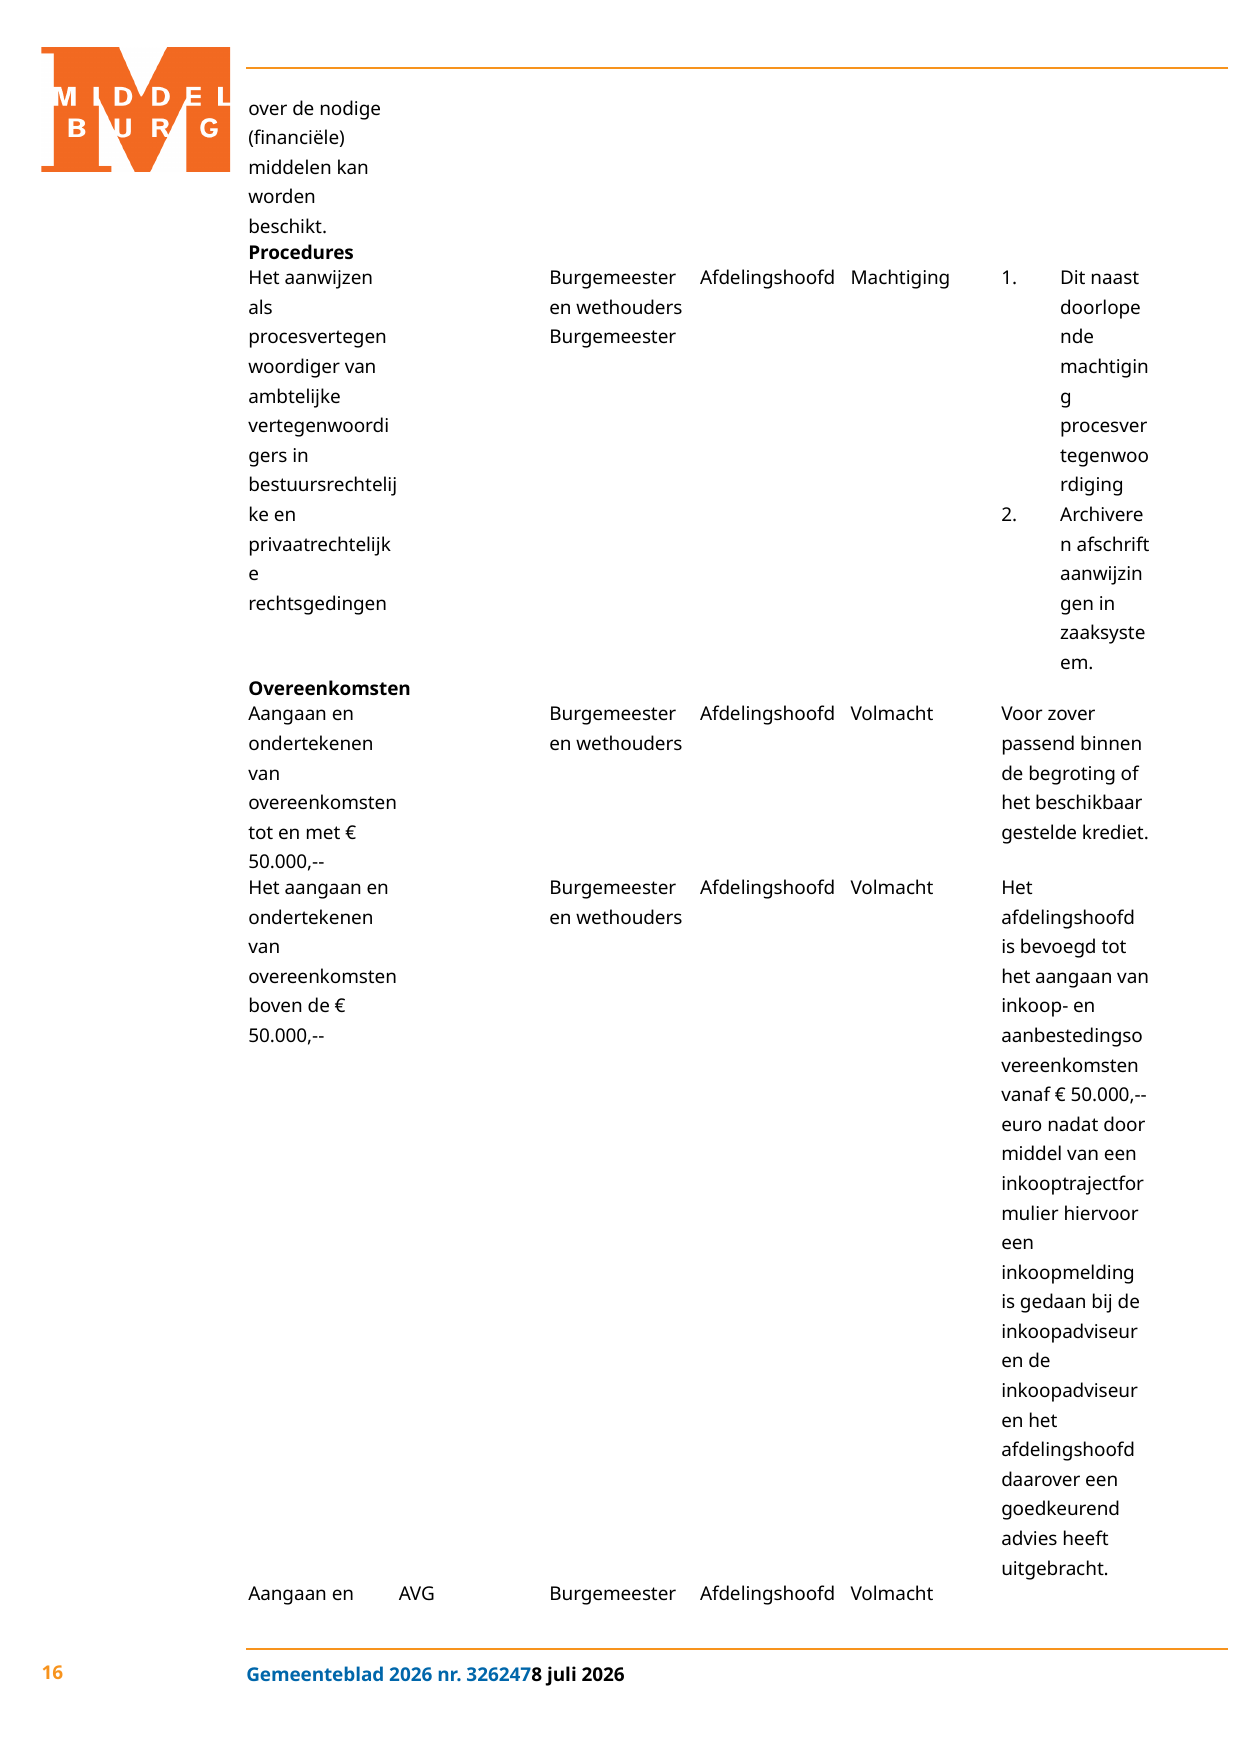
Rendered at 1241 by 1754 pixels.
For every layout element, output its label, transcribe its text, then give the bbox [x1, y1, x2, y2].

table_cell Machtiging [850, 265, 1001, 675]
table_cell over de nodige (financiële) middelen kan worden beschikt. [248, 95, 398, 239]
table_cell Afdelingshoofd [700, 874, 850, 1580]
table_cell Burgemeester en wethouders [549, 874, 700, 1580]
table_cell Afdelingshoofd [700, 701, 850, 874]
table_cell Burgemeester en wethouders Burgemeester [549, 265, 700, 675]
table_cell Overeenkomsten [248, 675, 1152, 701]
table_cell [1001, 95, 1152, 239]
table_cell AVG [399, 1580, 549, 1606]
table_cell Burgemeester en wethouders [549, 701, 700, 874]
table_cell [1001, 1580, 1152, 1606]
table_cell Volmacht [850, 701, 1001, 874]
table_cell [399, 874, 549, 1580]
table_cell Aangaan en ondertekenen van overeenkomsten tot en met € 50.000,-- [248, 701, 398, 874]
picture [41, 47, 231, 172]
table_cell [399, 95, 549, 239]
table_cell Volmacht [850, 1580, 1001, 1606]
table_cell [399, 265, 549, 675]
table_cell Het aanwijzen als procesvertegenwoordiger van ambtelijke vertegenwoordigers in bestuursrechtelijke en privaatrechtelijke rechtsgedingen [248, 265, 398, 675]
table_cell Afdelingshoofd [700, 1580, 850, 1606]
table_cell Volmacht [850, 874, 1001, 1580]
table_cell [700, 95, 850, 239]
table_cell Het afdelingshoofd is bevoegd tot het aangaan van inkoop- en aanbestedingsovereenkomsten vanaf € 50.000,-- euro nadat door middel van een inkooptrajectformulier hiervoor een inkoopmelding is gedaan bij de inkoopadviseur en de inkoopadviseur en het afdelingshoofd daarover een goedkeurend advies heeft uitgebracht. [1001, 874, 1152, 1580]
table_cell [399, 701, 549, 874]
table_cell [850, 95, 1001, 239]
table_cell [549, 95, 700, 239]
table_cell Aangaan en [248, 1580, 398, 1606]
table_cell Het aangaan en ondertekenen van overeenkomsten boven de € 50.000,-- [248, 874, 398, 1580]
table_cell Dit naast doorlopende machtiging procesvertegenwoordiging Archiveren afschrift aanwijzingen in zaaksysteem. [1001, 265, 1152, 675]
table_cell Voor zover passend binnen de begroting of het beschikbaar gestelde krediet. [1001, 701, 1152, 874]
table_cell Burgemeester [549, 1580, 700, 1606]
table_cell Afdelingshoofd [700, 265, 850, 675]
table_cell Procedures [248, 239, 1152, 264]
